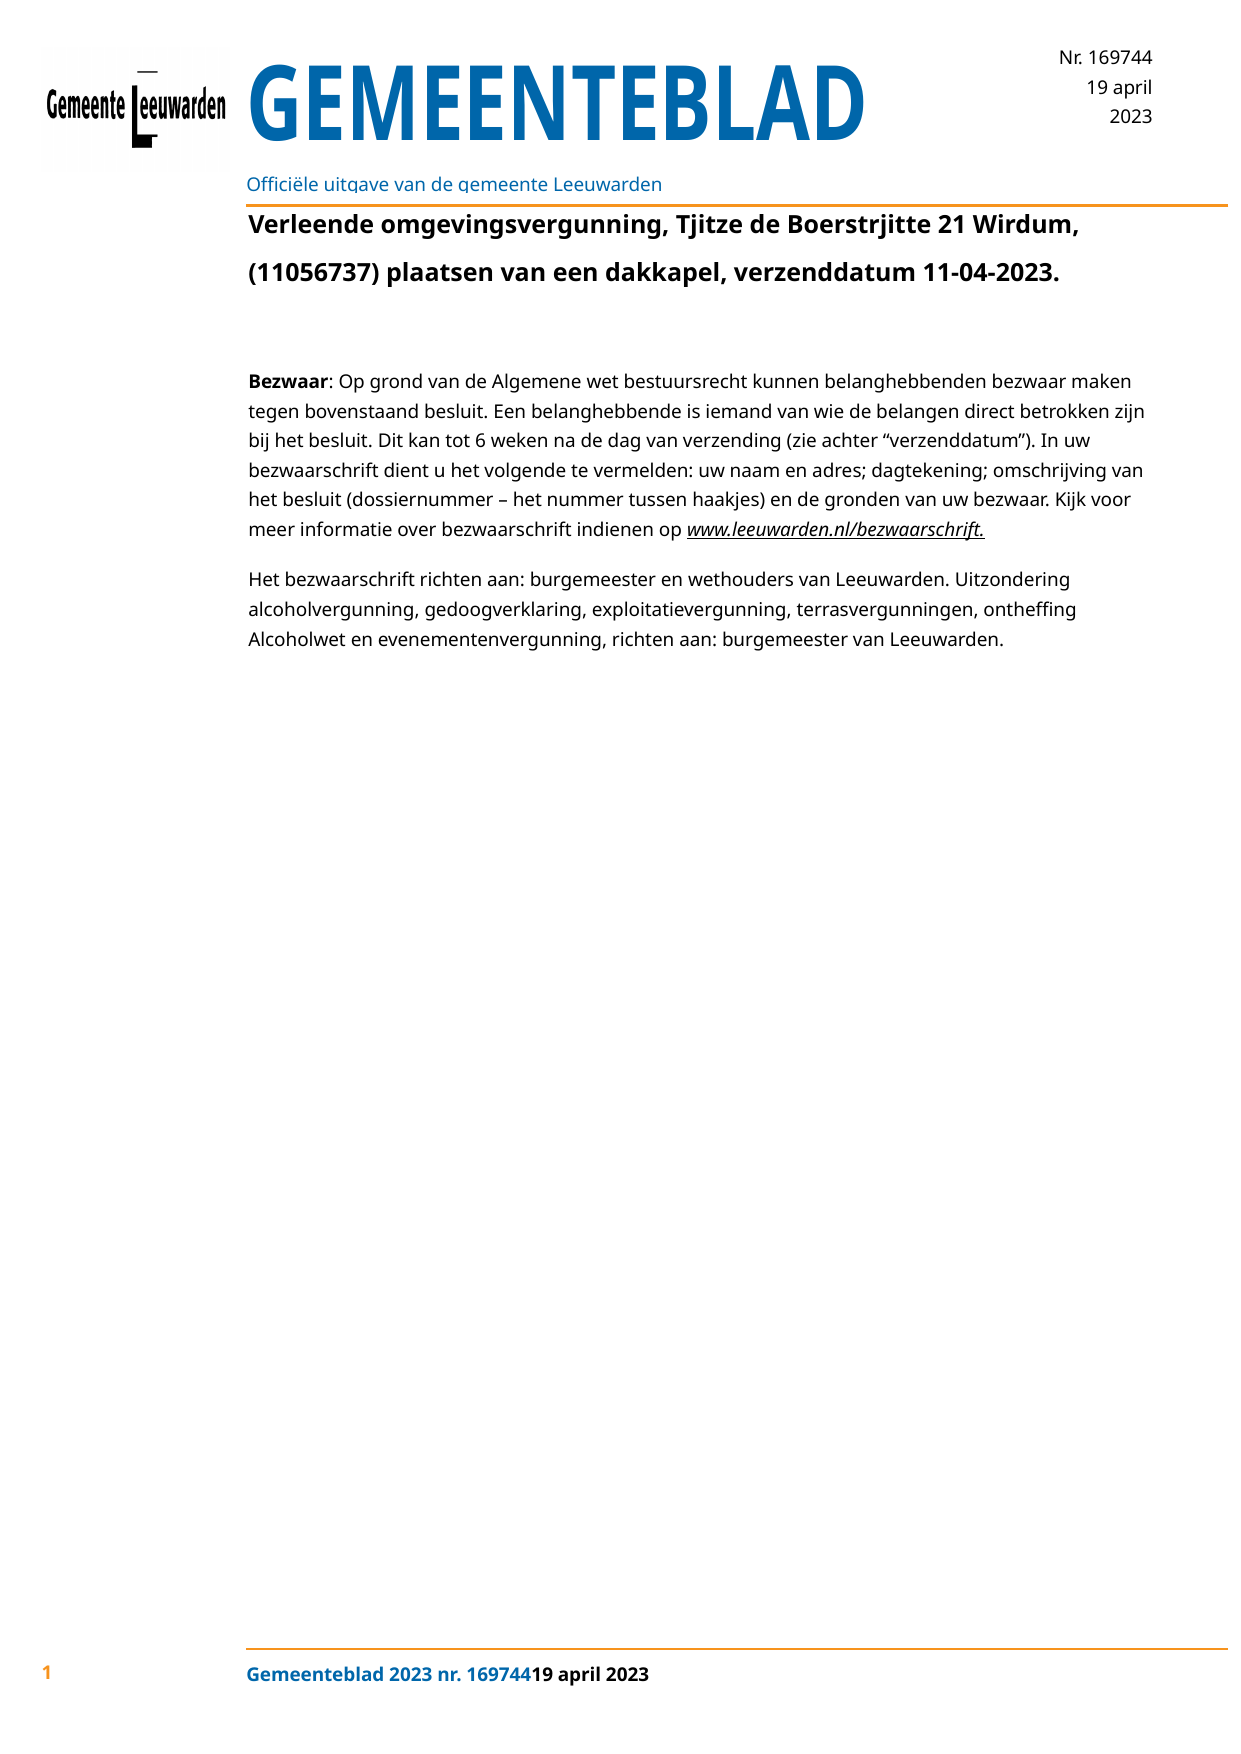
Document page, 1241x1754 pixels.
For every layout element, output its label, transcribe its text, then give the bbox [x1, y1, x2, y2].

text Verleende omgevingsvergunning, Tjitze de Boerstrjitte 21 Wirdum, (11056737) plaatsen van een dakkapel, verzenddatum 11-04-2023. [248, 207, 1152, 288]
text Bezwaar: Op grond van de Algemene wet bestuursrecht kunnen belanghebbenden bezwaar maken tegen bovenstaand besluit. Een belanghebbende is iemand van wie de belangen direct betrokken zijn bij het besluit. Dit kan tot 6 weken na de dag van verzending (zie achter “verzenddatum”). In uw bezwaarschrift dient u het volgende te vermelden: uw naam en adres; dagtekening; omschrijving van het besluit (dossiernummer – het nummer tussen haakjes) en de gronden van uw bezwaar. Kijk voor meer informatie over bezwaarschrift indienen op www.leeuwarden.nl/bezwaarschrift. [248, 368, 1152, 542]
text Het bezwaarschrift richten aan: burgemeester en wethouders van Leeuwarden. Uitzondering alcoholvergunning, gedoogverklaring, exploitatievergunning, terrasvergunningen, ontheffing Alcoholwet en evenementenvergunning, richten aan: burgemeester van Leeuwarden. [248, 567, 1152, 652]
picture [41, 47, 231, 172]
